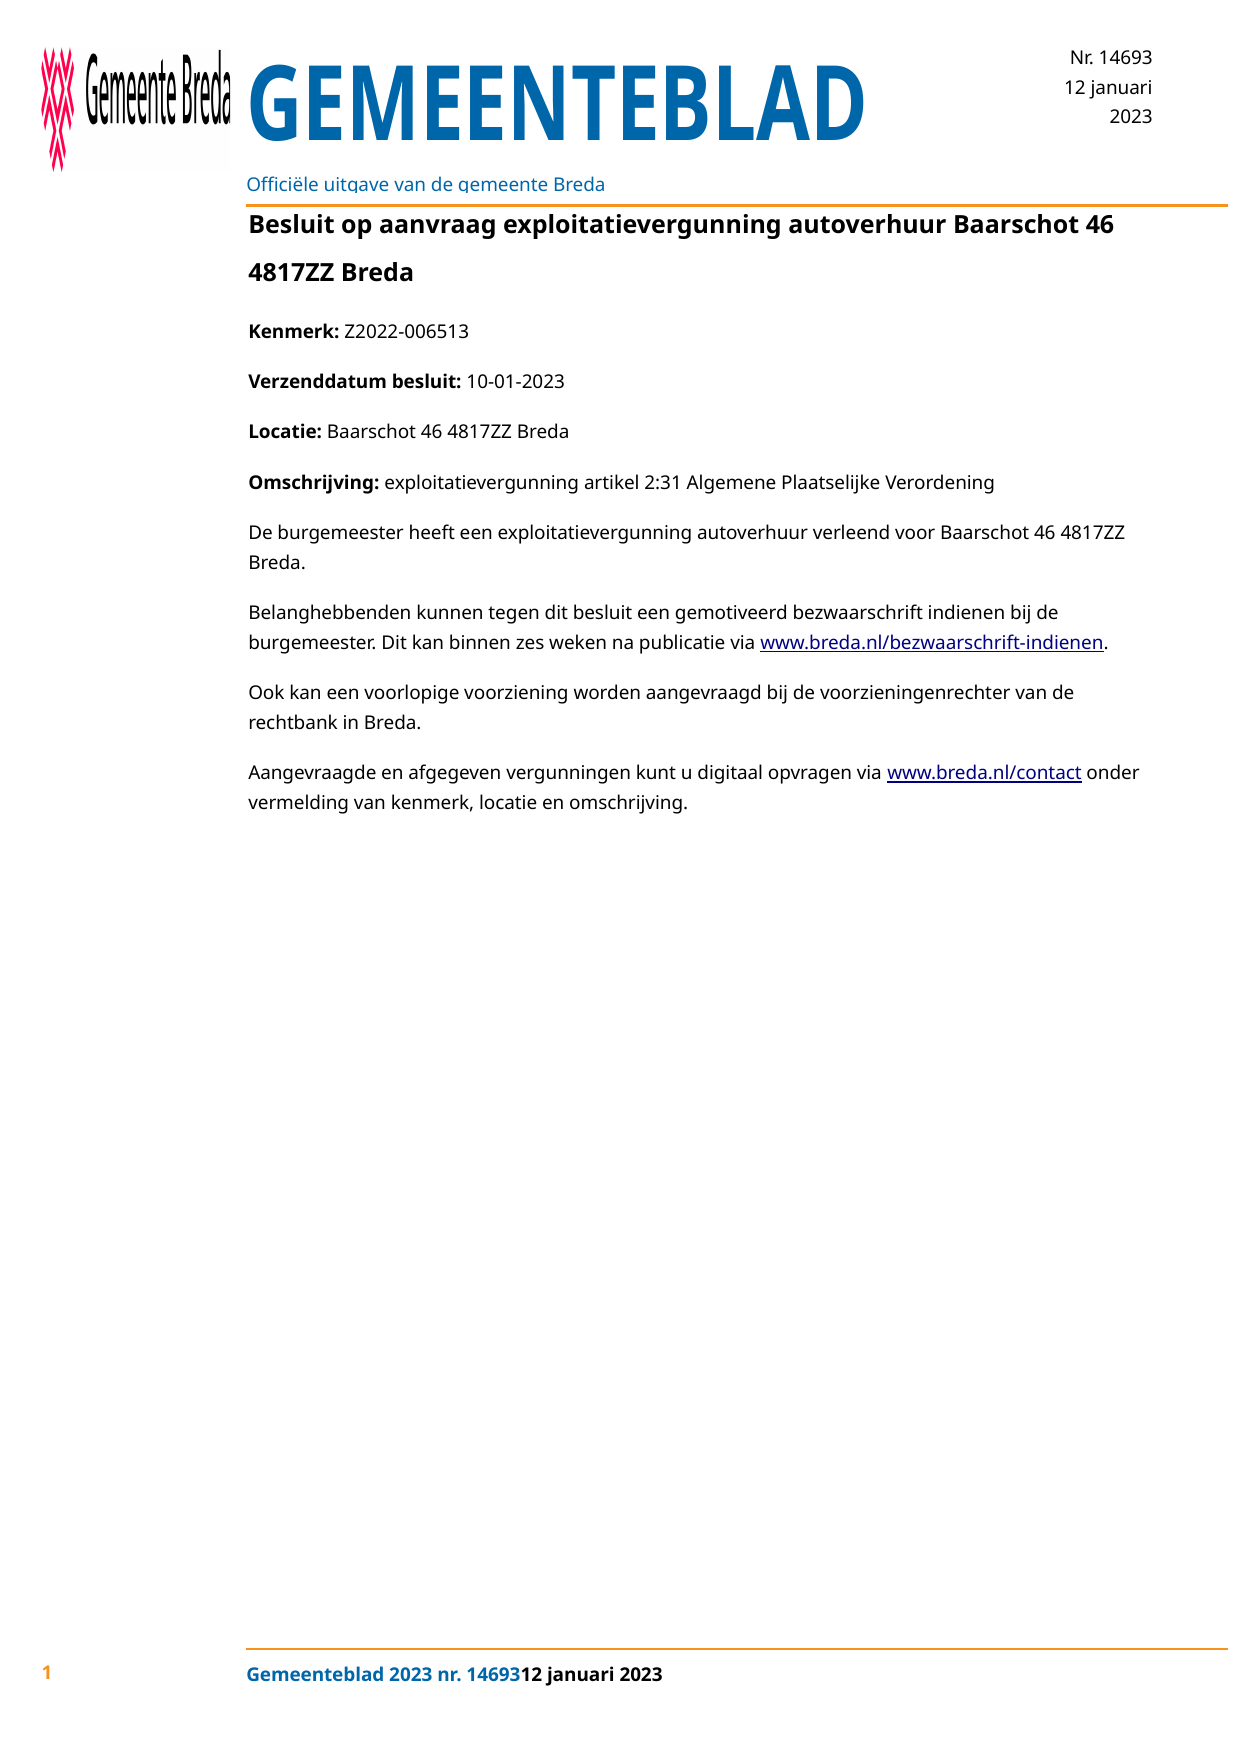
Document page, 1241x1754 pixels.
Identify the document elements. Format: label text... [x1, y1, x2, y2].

text Besluit op aanvraag exploitatievergunning autoverhuur Baarschot 46 4817ZZ Breda [248, 207, 1152, 288]
text Belanghebbenden kunnen tegen dit besluit een gemotiveerd bezwaarschrift indienen bij de burgemeester. Dit kan binnen zes weken na publicatie via www.breda.nl/bezwaarschrift-indienen. [248, 599, 1152, 655]
picture [41, 47, 231, 172]
text Aangevraagde en afgegeven vergunningen kunt u digitaal opvragen via www.breda.nl/contact onder vermelding van kenmerk, locatie en omschrijving. [248, 759, 1152, 815]
text Ook kan een voorlopige voorziening worden aangevraagd bij de voorzieningenrechter van de rechtbank in Breda. [248, 679, 1152, 735]
text Verzenddatum besluit: 10-01-2023 [248, 368, 1152, 394]
text De burgemeester heeft een exploitatievergunning autoverhuur verleend voor Baarschot 46 4817ZZ Breda. [248, 519, 1152, 575]
text Omschrijving: exploitatievergunning artikel 2:31 Algemene Plaatselijke Verordening [248, 469, 1152, 495]
text Kenmerk: Z2022-006513 [248, 318, 1152, 344]
text Locatie: Baarschot 46 4817ZZ Breda [248, 419, 1152, 444]
